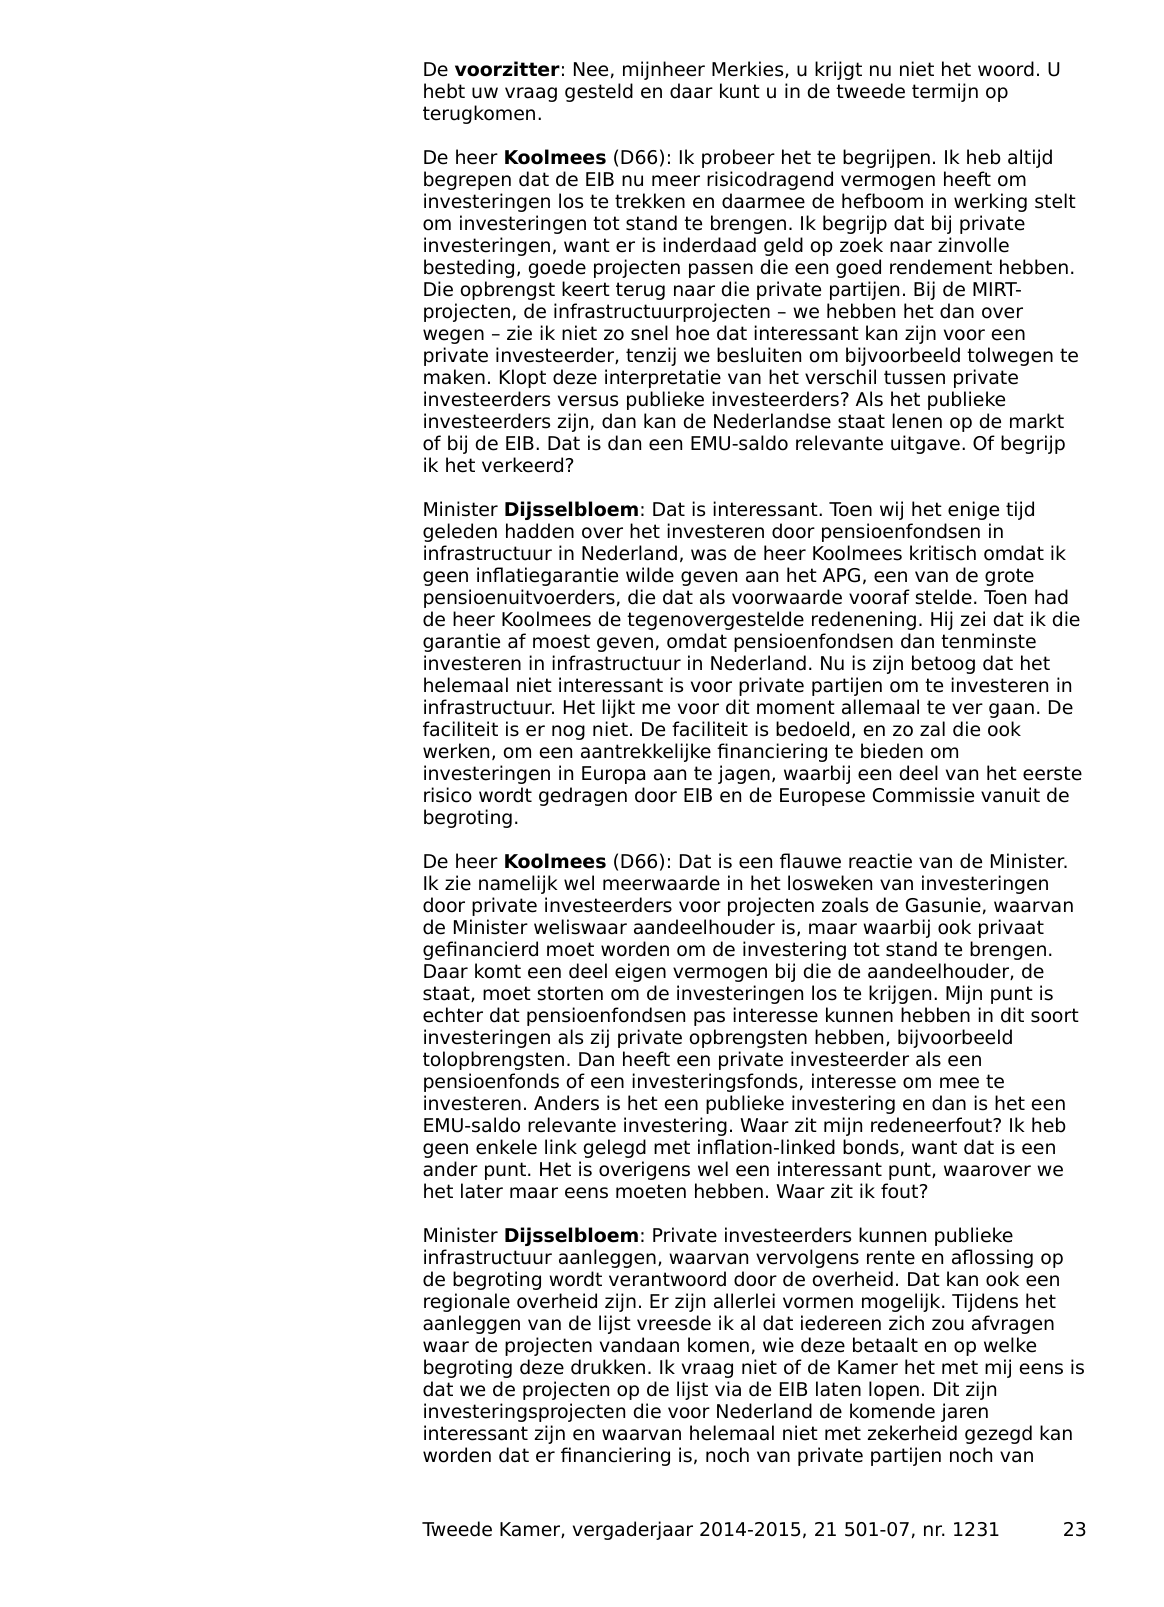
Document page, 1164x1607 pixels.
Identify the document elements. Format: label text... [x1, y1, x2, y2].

text De voorzitter: Nee, mijnheer Merkies, u krijgt nu niet het woord. U hebt uw vraag gesteld en daar kunt u in de tweede termijn op terugkomen. [422, 59, 1087, 125]
text De heer Koolmees (D66): Dat is een flauwe reactie van de Minister. Ik zie namelijk wel meerwaarde in het losweken van investeringen door private investeerders voor projecten zoals de Gasunie, waarvan de Minister weliswaar aandeelhouder is, maar waarbij ook privaat gefinancierd moet worden om de investering tot stand te brengen. Daar komt een deel eigen vermogen bij die de aandeelhouder, de staat, moet storten om de investeringen los te krijgen. Mijn punt is echter dat pensioenfondsen pas interesse kunnen hebben in dit soort investeringen als zij private opbrengsten hebben, bijvoorbeeld tolopbrengsten. Dan heeft een private investeerder als een pensioenfonds of een investeringsfonds, interesse om mee te investeren. Anders is het een publieke investering en dan is het een EMU-saldo relevante investering. Waar zit mijn redeneerfout? Ik heb geen enkele link gelegd met inflation-linked bonds, want dat is een ander punt. Het is overigens wel een interessant punt, waarover we het later maar eens moeten hebben. Waar zit ik fout? [422, 851, 1087, 1203]
text Minister Dijsselbloem: Private investeerders kunnen publieke infrastructuur aanleggen, waarvan vervolgens rente en aflossing op de begroting wordt verantwoord door de overheid. Dat kan ook een regionale overheid zijn. Er zijn allerlei vormen mogelijk. Tijdens het aanleggen van de lijst vreesde ik al dat iedereen zich zou afvragen waar de projecten vandaan komen, wie deze betaalt en op welke begroting deze drukken. Ik vraag niet of de Kamer het met mij eens is dat we de projecten op de lijst via de EIB laten lopen. Dit zijn investeringsprojecten die voor Nederland de komende jaren interessant zijn en waarvan helemaal niet met zekerheid gezegd kan worden dat er financiering is, noch van private partijen noch van [422, 1225, 1087, 1467]
text Minister Dijsselbloem: Dat is interessant. Toen wij het enige tijd geleden hadden over het investeren door pensioenfondsen in infrastructuur in Nederland, was de heer Koolmees kritisch omdat ik geen inflatiegarantie wilde geven aan het APG, een van de grote pensioenuitvoerders, die dat als voorwaarde vooraf stelde. Toen had de heer Koolmees de tegenovergestelde redenening. Hij zei dat ik die garantie af moest geven, omdat pensioenfondsen dan tenminste investeren in infrastructuur in Nederland. Nu is zijn betoog dat het helemaal niet interessant is voor private partijen om te investeren in infrastructuur. Het lijkt me voor dit moment allemaal te ver gaan. De faciliteit is er nog niet. De faciliteit is bedoeld, en zo zal die ook werken, om een aantrekkelijke financiering te bieden om investeringen in Europa aan te jagen, waarbij een deel van het eerste risico wordt gedragen door EIB en de Europese Commissie vanuit de begroting. [422, 499, 1087, 829]
text De heer Koolmees (D66): Ik probeer het te begrijpen. Ik heb altijd begrepen dat de EIB nu meer risicodragend vermogen heeft om investeringen los te trekken en daarmee de hefboom in werking stelt om investeringen tot stand te brengen. Ik begrijp dat bij private investeringen, want er is inderdaad geld op zoek naar zinvolle besteding, goede projecten passen die een goed rendement hebben. Die opbrengst keert terug naar die private partijen. Bij de MIRT-projecten, de infrastructuurprojecten – we hebben het dan over wegen – zie ik niet zo snel hoe dat interessant kan zijn voor een private investeerder, tenzij we besluiten om bijvoorbeeld tolwegen te maken. Klopt deze interpretatie van het verschil tussen private investeerders versus publieke investeerders? Als het publieke investeerders zijn, dan kan de Nederlandse staat lenen op de markt of bij de EIB. Dat is dan een EMU-saldo relevante uitgave. Of begrijp ik het verkeerd? [422, 147, 1087, 477]
